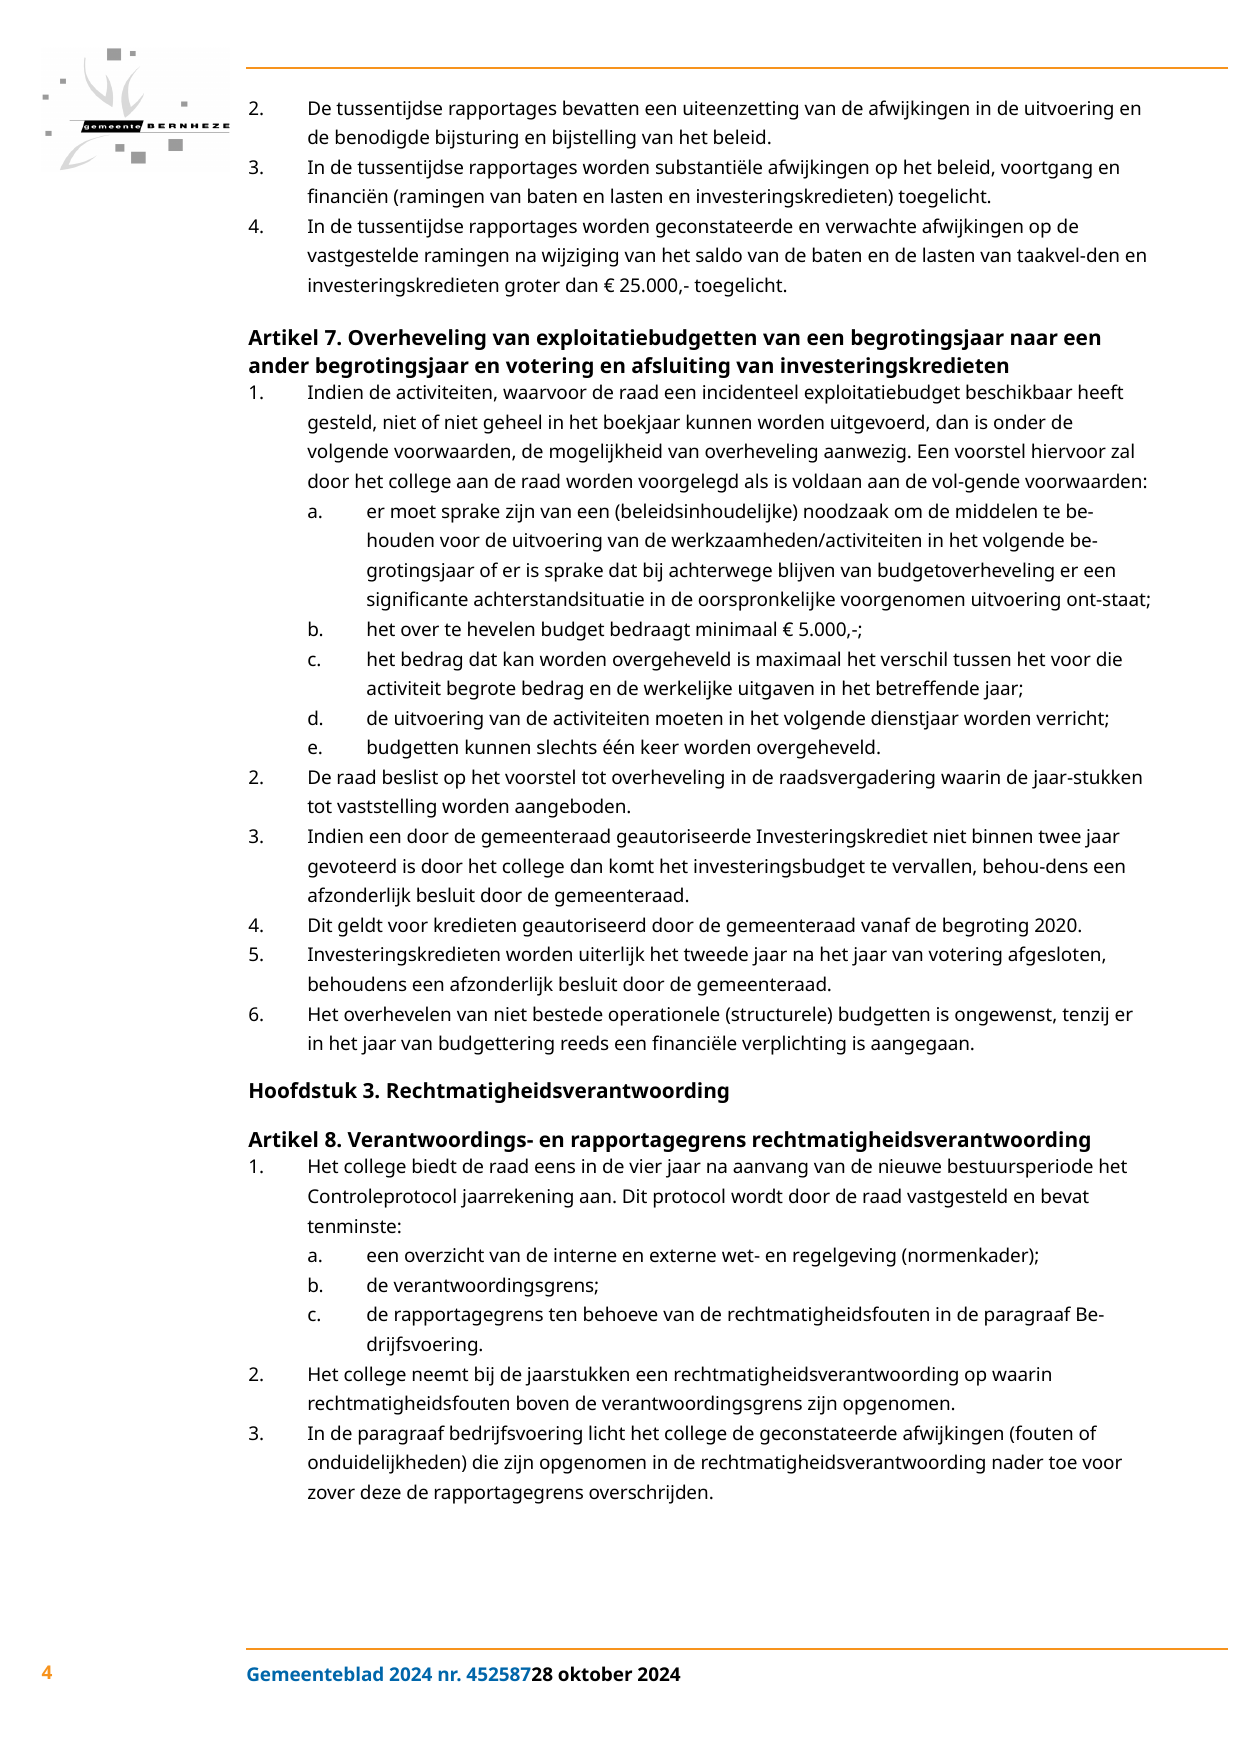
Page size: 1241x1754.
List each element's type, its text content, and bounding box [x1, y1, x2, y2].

picture [41, 47, 231, 172]
list er moet sprake zijn van een (beleidsinhoudelijke) noodzaak om de middelen te be-houden voor de uitvoering van de werkzaamheden/activiteiten in het volgende be-grotingsjaar of er is sprake dat bij achterwege blijven van budgetoverheveling er een significante achterstandsituatie in de oorspronkelijke voorgenomen uitvoering ont-staat; [307, 498, 1152, 612]
list In de tussentijdse rapportages worden geconstateerde en verwachte afwijkingen op de vastgestelde ramingen na wijziging van het saldo van de baten en de lasten van taakvel-den en investeringskredieten groter dan € 25.000,- toegelicht. [248, 213, 1152, 298]
list Het college biedt de raad eens in de vier jaar na aanvang van de nieuwe bestuursperiode het Controleprotocol jaarrekening aan. Dit protocol wordt door de raad vastgesteld en bevat tenminste: [248, 1154, 1152, 1239]
list De raad beslist op het voorstel tot overheveling in de raadsvergadering waarin de jaar-stukken tot vaststelling worden aangeboden. [248, 764, 1152, 819]
list In de tussentijdse rapportages worden substantiële afwijkingen op het beleid, voortgang en financiën (ramingen van baten en lasten en investeringskredieten) toegelicht. [248, 154, 1152, 209]
text Artikel 8. Verantwoordings- en rapportagegrens rechtmatigheidsverantwoording [248, 1125, 1152, 1154]
list het bedrag dat kan worden overgeheveld is maximaal het verschil tussen het voor die activiteit begrote bedrag en de werkelijke uitgaven in het betreffende jaar; [307, 646, 1152, 701]
list Investeringskredieten worden uiterlijk het tweede jaar na het jaar van votering afgesloten, behoudens een afzonderlijk besluit door de gemeenteraad. [248, 942, 1152, 997]
list de uitvoering van de activiteiten moeten in het volgende dienstjaar worden verricht; [307, 705, 1152, 731]
list Het college neemt bij de jaarstukken een rechtmatigheidsverantwoording op waarin rechtmatigheidsfouten boven de verantwoordingsgrens zijn opgenomen. [248, 1361, 1152, 1416]
list Indien de activiteiten, waarvoor de raad een incidenteel exploitatiebudget beschikbaar heeft gesteld, niet of niet geheel in het boekjaar kunnen worden uitgevoerd, dan is onder de volgende voorwaarden, de mogelijkheid van overheveling aanwezig. Een voorstel hiervoor zal door het college aan de raad worden voorgelegd als is voldaan aan de vol-gende voorwaarden: [248, 379, 1152, 494]
list Dit geldt voor kredieten geautoriseerd door de gemeenteraad vanaf de begroting 2020. [248, 912, 1152, 938]
list een overzicht van de interne en externe wet- en regelgeving (normenkader); [307, 1242, 1152, 1268]
list de rapportagegrens ten behoeve van de rechtmatigheidsfouten in de paragraaf Be-drijfsvoering. [307, 1302, 1152, 1357]
list de verantwoordingsgrens; [307, 1272, 1152, 1298]
list budgetten kunnen slechts één keer worden overgeheveld. [307, 734, 1152, 760]
text Artikel 7. Overheveling van exploitatiebudgetten van een begrotingsjaar naar een ander begrotingsjaar en votering en afsluiting van investeringskredieten [248, 323, 1152, 379]
text Hoofdstuk 3. Rechtmatigheidsverantwoording [248, 1076, 1152, 1104]
list het over te hevelen budget bedraagt minimaal € 5.000,-; [307, 616, 1152, 642]
list In de paragraaf bedrijfsvoering licht het college de geconstateerde afwijkingen (fouten of onduidelijkheden) die zijn opgenomen in de rechtmatigheidsverantwoording nader toe voor zover deze de rapportagegrens overschrijden. [248, 1420, 1152, 1505]
list Het overhevelen van niet bestede operationele (structurele) budgetten is ongewenst, tenzij er in het jaar van budgettering reeds een financiële verplichting is aangegaan. [248, 1001, 1152, 1056]
list Indien een door de gemeenteraad geautoriseerde Investeringskrediet niet binnen twee jaar gevoteerd is door het college dan komt het investeringsbudget te vervallen, behou-dens een afzonderlijk besluit door de gemeenteraad. [248, 823, 1152, 908]
list De tussentijdse rapportages bevatten een uiteenzetting van de afwijkingen in de uitvoering en de benodigde bijsturing en bijstelling van het beleid. [248, 95, 1152, 150]
